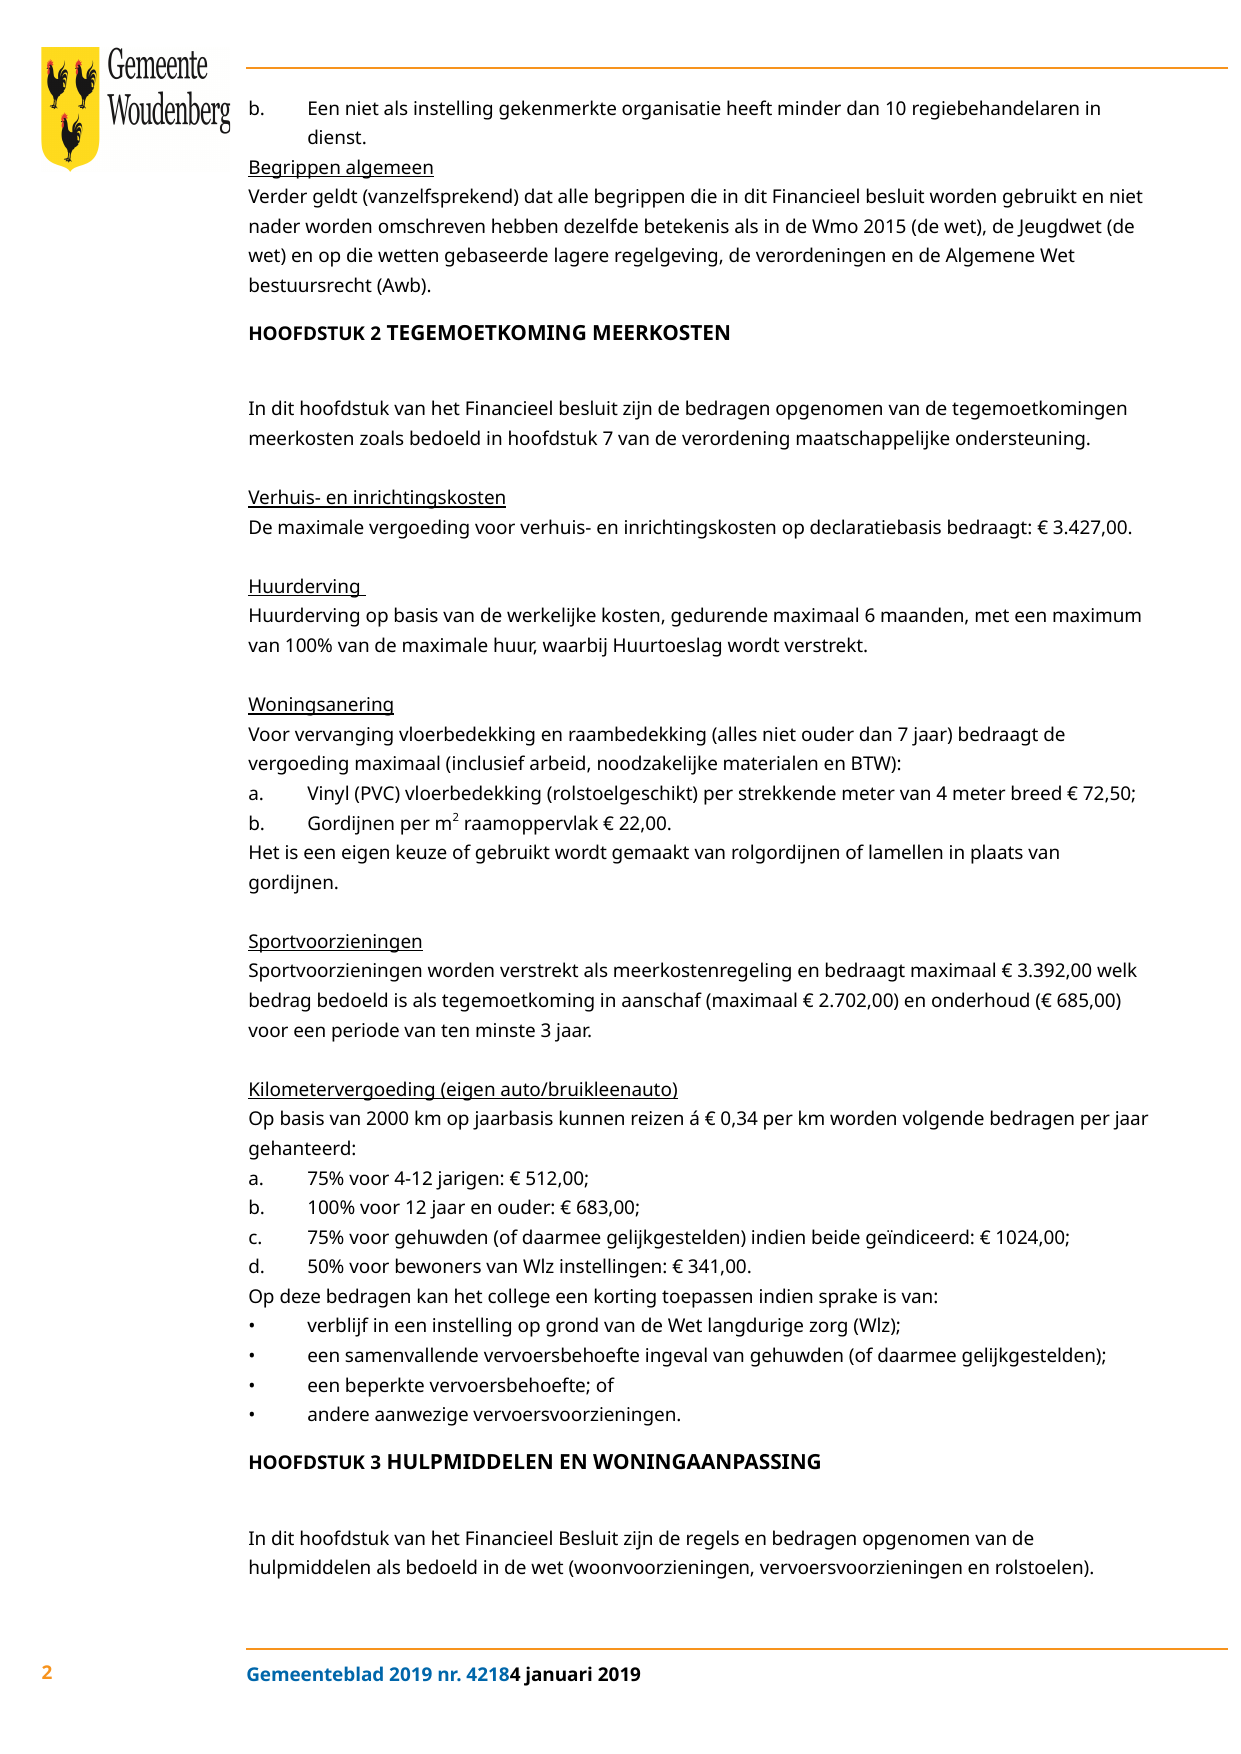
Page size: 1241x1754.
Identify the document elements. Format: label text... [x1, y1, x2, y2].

text Voor vervanging vloerbedekking en raambedekking (alles niet ouder dan 7 jaar) bedraagt de vergoeding maximaal (inclusief arbeid, noodzakelijke materialen en BTW): [248, 721, 1152, 776]
text HOOFDSTUK 2 TEGEMOETKOMING MEERKOSTEN [248, 318, 1152, 346]
list 75% voor gehuwden (of daarmee gelijkgestelden) indien beide geïndiceerd: € 1024,00; [248, 1224, 1152, 1250]
text Op basis van 2000 km op jaarbasis kunnen reizen á € 0,34 per km worden volgende bedragen per jaar gehanteerd: [248, 1106, 1152, 1161]
list 50% voor bewoners van Wlz instellingen: € 341,00. [248, 1253, 1152, 1279]
list Gordijnen per m2 raamoppervlak € 22,00. [248, 810, 1152, 836]
list een beperkte vervoersbehoefte; of [248, 1372, 1152, 1398]
text Huurderving op basis van de werkelijke kosten, gedurende maximaal 6 maanden, met een maximum van 100% van de maximale huur, waarbij Huurtoeslag wordt verstrekt. [248, 603, 1152, 658]
text Kilometervergoeding (eigen auto/bruikleenauto) [248, 1076, 1152, 1102]
text HOOFDSTUK 3 HULPMIDDELEN EN WONINGAANPASSING [248, 1447, 1152, 1476]
list een samenvallende vervoersbehoefte ingeval van gehuwden (of daarmee gelijkgestelden); [248, 1342, 1152, 1368]
text De maximale vergoeding voor verhuis- en inrichtingskosten op declaratiebasis bedraagt: € 3.427,00. [248, 514, 1152, 540]
text Op deze bedragen kan het college een korting toepassen indien sprake is van: [248, 1283, 1152, 1309]
list Vinyl (PVC) vloerbedekking (rolstoelgeschikt) per strekkende meter van 4 meter breed € 72,50; [248, 780, 1152, 806]
text Begrippen algemeen [248, 154, 1152, 180]
list 75% voor 4-12 jarigen: € 512,00; [248, 1165, 1152, 1191]
text In dit hoofdstuk van het Financieel Besluit zijn de regels en bedragen opgenomen van de hulpmiddelen als bedoeld in de wet (woonvoorzieningen, vervoersvoorzieningen en rolstoelen). [248, 1525, 1152, 1580]
list Een niet als instelling gekenmerkte organisatie heeft minder dan 10 regiebehandelaren in dienst. [248, 95, 1152, 150]
text Verhuis- en inrichtingskosten [248, 484, 1152, 510]
text Verder geldt (vanzelfsprekend) dat alle begrippen die in dit Financieel besluit worden gebruikt en niet nader worden omschreven hebben dezelfde betekenis als in de Wmo 2015 (de wet), de Jeugdwet (de wet) en op die wetten gebaseerde lagere regelgeving, de verordeningen en de Algemene Wet bestuursrecht (Awb). [248, 183, 1152, 298]
text Sportvoorzieningen [248, 928, 1152, 954]
text In dit hoofdstuk van het Financieel besluit zijn de bedragen opgenomen van de tegemoetkomingen meerkosten zoals bedoeld in hoofdstuk 7 van de verordening maatschappelijke ondersteuning. [248, 396, 1152, 451]
text Huurderving [248, 573, 1152, 599]
list andere aanwezige vervoersvoorzieningen. [248, 1401, 1152, 1427]
text Sportvoorzieningen worden verstrekt als meerkostenregeling en bedraagt maximaal € 3.392,00 welk bedrag bedoeld is als tegemoetkoming in aanschaf (maximaal € 2.702,00) en onderhoud (€ 685,00) voor een periode van ten minste 3 jaar. [248, 958, 1152, 1043]
picture [41, 47, 231, 172]
list 100% voor 12 jaar en ouder: € 683,00; [248, 1194, 1152, 1220]
text Het is een eigen keuze of gebruikt wordt gemaakt van rolgordijnen of lamellen in plaats van gordijnen. [248, 839, 1152, 895]
text Woningsanering [248, 691, 1152, 717]
list verblijf in een instelling op grond van de Wet langdurige zorg (Wlz); [248, 1313, 1152, 1338]
